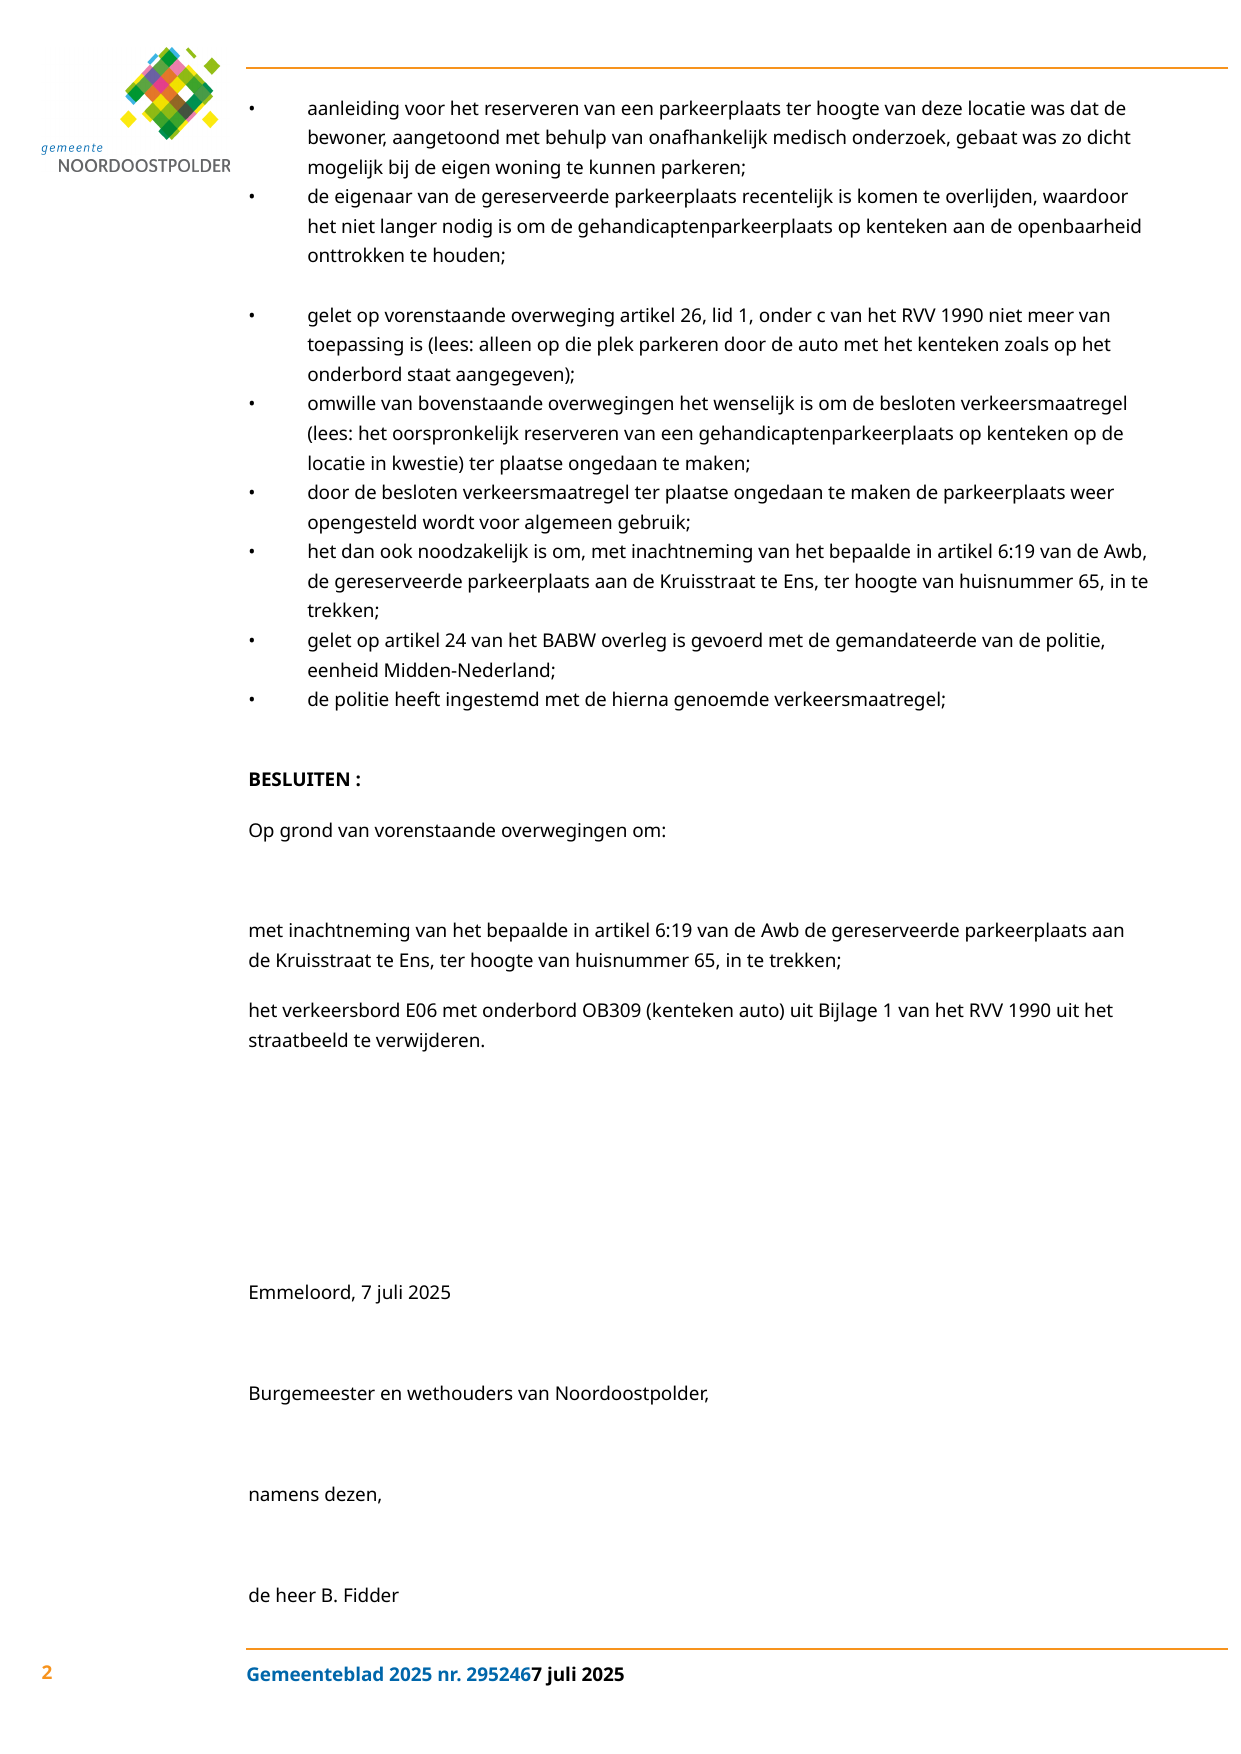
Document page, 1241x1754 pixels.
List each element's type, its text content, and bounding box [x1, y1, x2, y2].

list aanleiding voor het reserveren van een parkeerplaats ter hoogte van deze locatie was dat de bewoner, aangetoond met behulp van onafhankelijk medisch onderzoek, gebaat was zo dicht mogelijk bij de eigen woning te kunnen parkeren; [248, 95, 1152, 180]
list gelet op vorenstaande overweging artikel 26, lid 1, onder c van het RVV 1990 niet meer van toepassing is (lees: alleen op die plek parkeren door de auto met het kenteken zoals op het onderbord staat aangegeven); [248, 302, 1152, 387]
list het dan ook noodzakelijk is om, met inachtneming van het bepaalde in artikel 6:19 van de Awb, de gereserveerde parkeerplaats aan de Kruisstraat te Ens, ter hoogte van huisnummer 65, in te trekken; [248, 538, 1152, 623]
list gelet op artikel 24 van het BABW overleg is gevoerd met de gemandateerde van de politie, eenheid Midden-Nederland; [248, 627, 1152, 683]
text Burgemeester en wethouders van Noordoostpolder, [248, 1380, 1152, 1406]
list door de besloten verkeersmaatregel ter plaatse ongedaan te maken de parkeerplaats weer opengesteld wordt voor algemeen gebruik; [248, 479, 1152, 535]
text met inachtneming van het bepaalde in artikel 6:19 van de Awb de gereserveerde parkeerplaats aan de Kruisstraat te Ens, ter hoogte van huisnummer 65, in te trekken; [248, 918, 1152, 973]
text namens dezen, [248, 1481, 1152, 1507]
list de politie heeft ingestemd met de hierna genoemde verkeersmaatregel; [248, 686, 1152, 712]
list omwille van bovenstaande overwegingen het wenselijk is om de besloten verkeersmaatregel (lees: het oorspronkelijk reserveren van een gehandicaptenparkeerplaats op kenteken op de locatie in kwestie) ter plaatse ongedaan te maken; [248, 391, 1152, 476]
text de heer B. Fidder [248, 1582, 1152, 1608]
text BESLUITEN : [248, 766, 1152, 792]
text Emmeloord, 7 juli 2025 [248, 1279, 1152, 1305]
list de eigenaar van de gereserveerde parkeerplaats recentelijk is komen te overlijden, waardoor het niet langer nodig is om de gehandicaptenparkeerplaats op kenteken aan de openbaarheid onttrokken te houden; [248, 183, 1152, 268]
text het verkeersbord E06 met onderbord OB309 (kenteken auto) uit Bijlage 1 van het RVV 1990 uit het straatbeeld te verwijderen. [248, 998, 1152, 1053]
text Op grond van vorenstaande overwegingen om: [248, 817, 1152, 843]
picture [41, 47, 231, 172]
